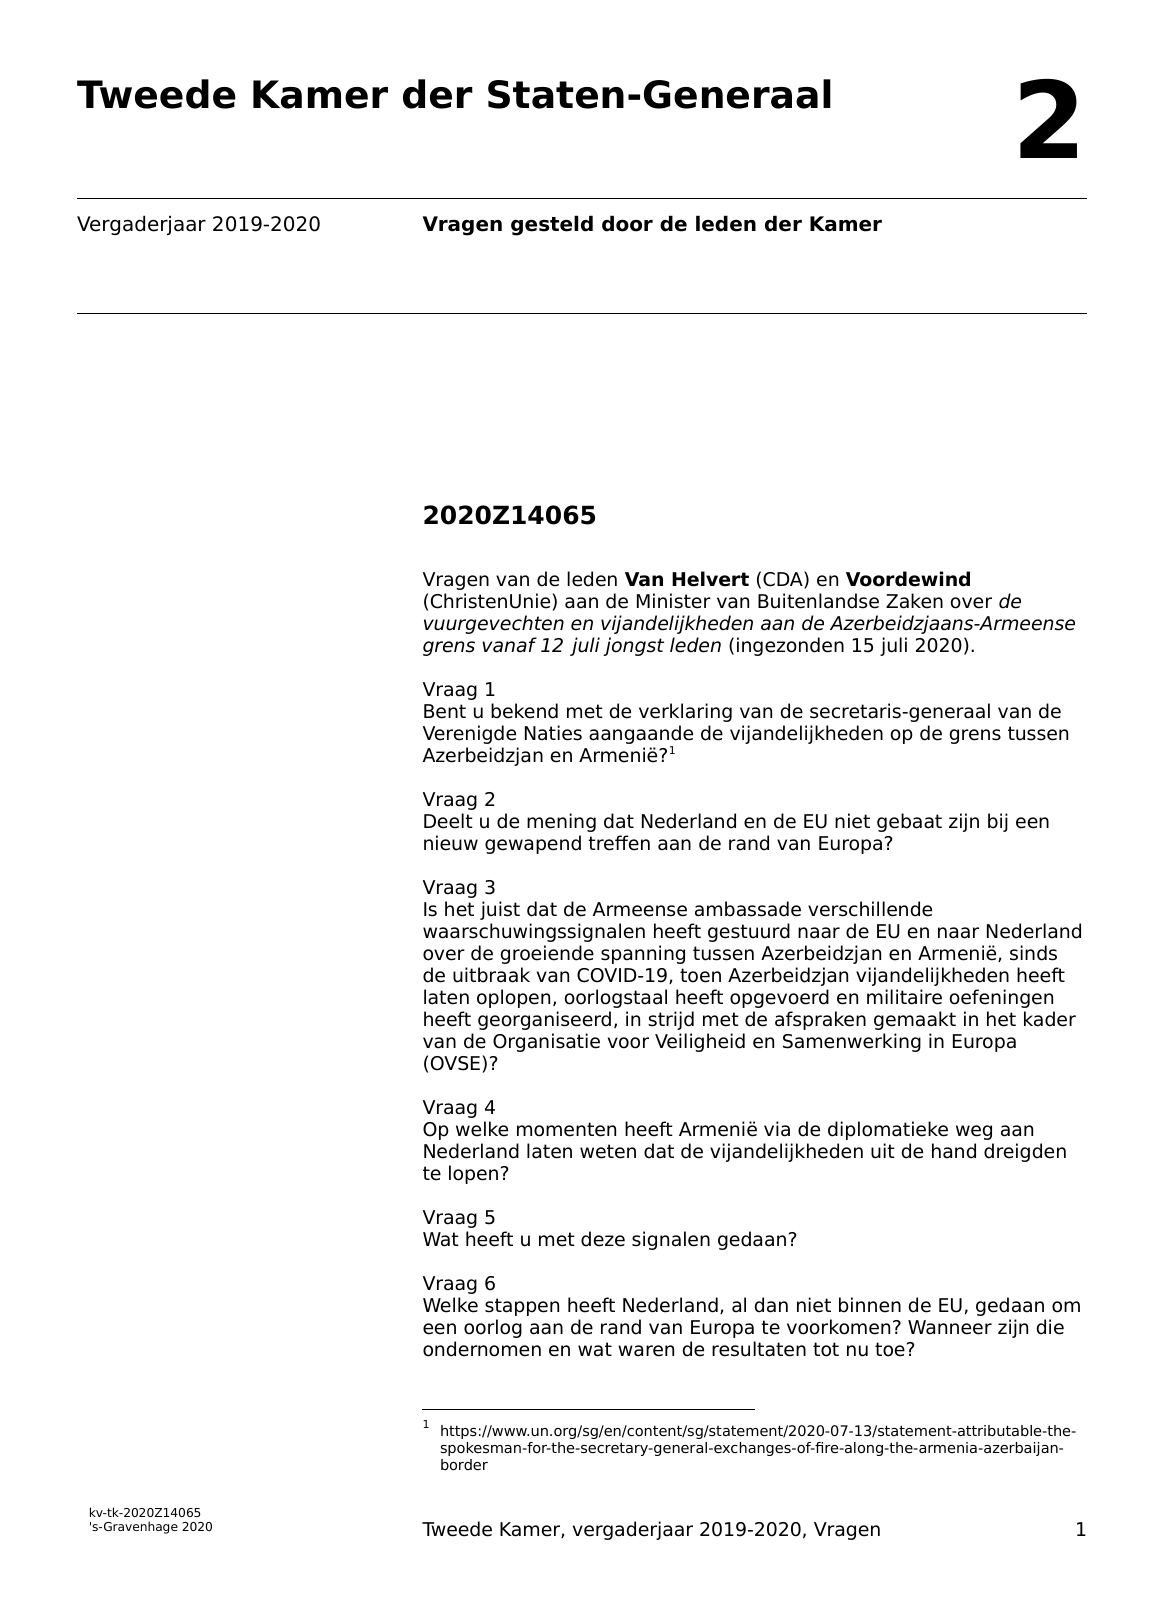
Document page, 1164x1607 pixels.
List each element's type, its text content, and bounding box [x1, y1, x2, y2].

text Bent u bekend met de verklaring van de secretaris-generaal van de Verenigde Naties aangaande de vijandelijkheden op de grens tussen Azerbeidzjan en Armenië? [422, 701, 1087, 767]
table_cell Vergaderjaar 2019-2020 [77, 199, 422, 313]
table_cell Vragen gesteld door de leden der Kamer [422, 199, 1087, 313]
text Vraag 2 [422, 789, 1087, 811]
text Wat heeft u met deze signalen gedaan? [422, 1229, 1087, 1251]
text https://www.un.org/sg/en/content/sg/statement/2020-07-13/statement-attributable-the-spokesman-for-the-secretary-general-exchanges-of-fire-along-the-armenia-azerbaijan-border [422, 1418, 1087, 1474]
table_header 2 [886, 59, 1087, 198]
text Vraag 6 [422, 1273, 1087, 1295]
text Vraag 1 [422, 679, 1087, 701]
text Vraag 3 [422, 877, 1087, 899]
text Vragen van de leden Van Helvert (CDA) en Voordewind (ChristenUnie) aan de Minister van Buitenlandse Zaken over de vuurgevechten en vijandelijkheden aan de Azerbeidzjaans-Armeense grens vanaf 12 juli jongst leden (ingezonden 15 juli 2020). [422, 569, 1087, 657]
text 's-Gravenhage 2020 [88, 1520, 323, 1534]
text Vraag 4 [422, 1097, 1087, 1119]
text Op welke momenten heeft Armenië via de diplomatieke weg aan Nederland laten weten dat de vijandelijkheden uit de hand dreigden te lopen? [422, 1119, 1087, 1185]
text kv-tk-2020Z14065 [88, 1506, 323, 1520]
text Welke stappen heeft Nederland, al dan niet binnen de EU, gedaan om een oorlog aan de rand van Europa te voorkomen? Wanneer zijn die ondernomen en wat waren de resultaten tot nu toe? [422, 1295, 1087, 1361]
text Is het juist dat de Armeense ambassade verschillende waarschuwingssignalen heeft gestuurd naar de EU en naar Nederland over de groeiende spanning tussen Azerbeidzjan en Armenië, sinds de uitbraak van COVID-19, toen Azerbeidzjan vijandelijkheden heeft laten oplopen, oorlogstaal heeft opgevoerd en militaire oefeningen heeft georganiseerd, in strijd met de afspraken gemaakt in het kader van de Organisatie voor Veiligheid en Samenwerking in Europa (OVSE)? [422, 899, 1087, 1075]
text Vraag 5 [422, 1207, 1087, 1229]
table_header Tweede Kamer der Staten-Generaal [77, 59, 886, 198]
text Deelt u de mening dat Nederland en de EU niet gebaat zijn bij een nieuw gewapend treffen aan de rand van Europa? [422, 811, 1087, 855]
text 2020Z14065 [422, 501, 1087, 531]
